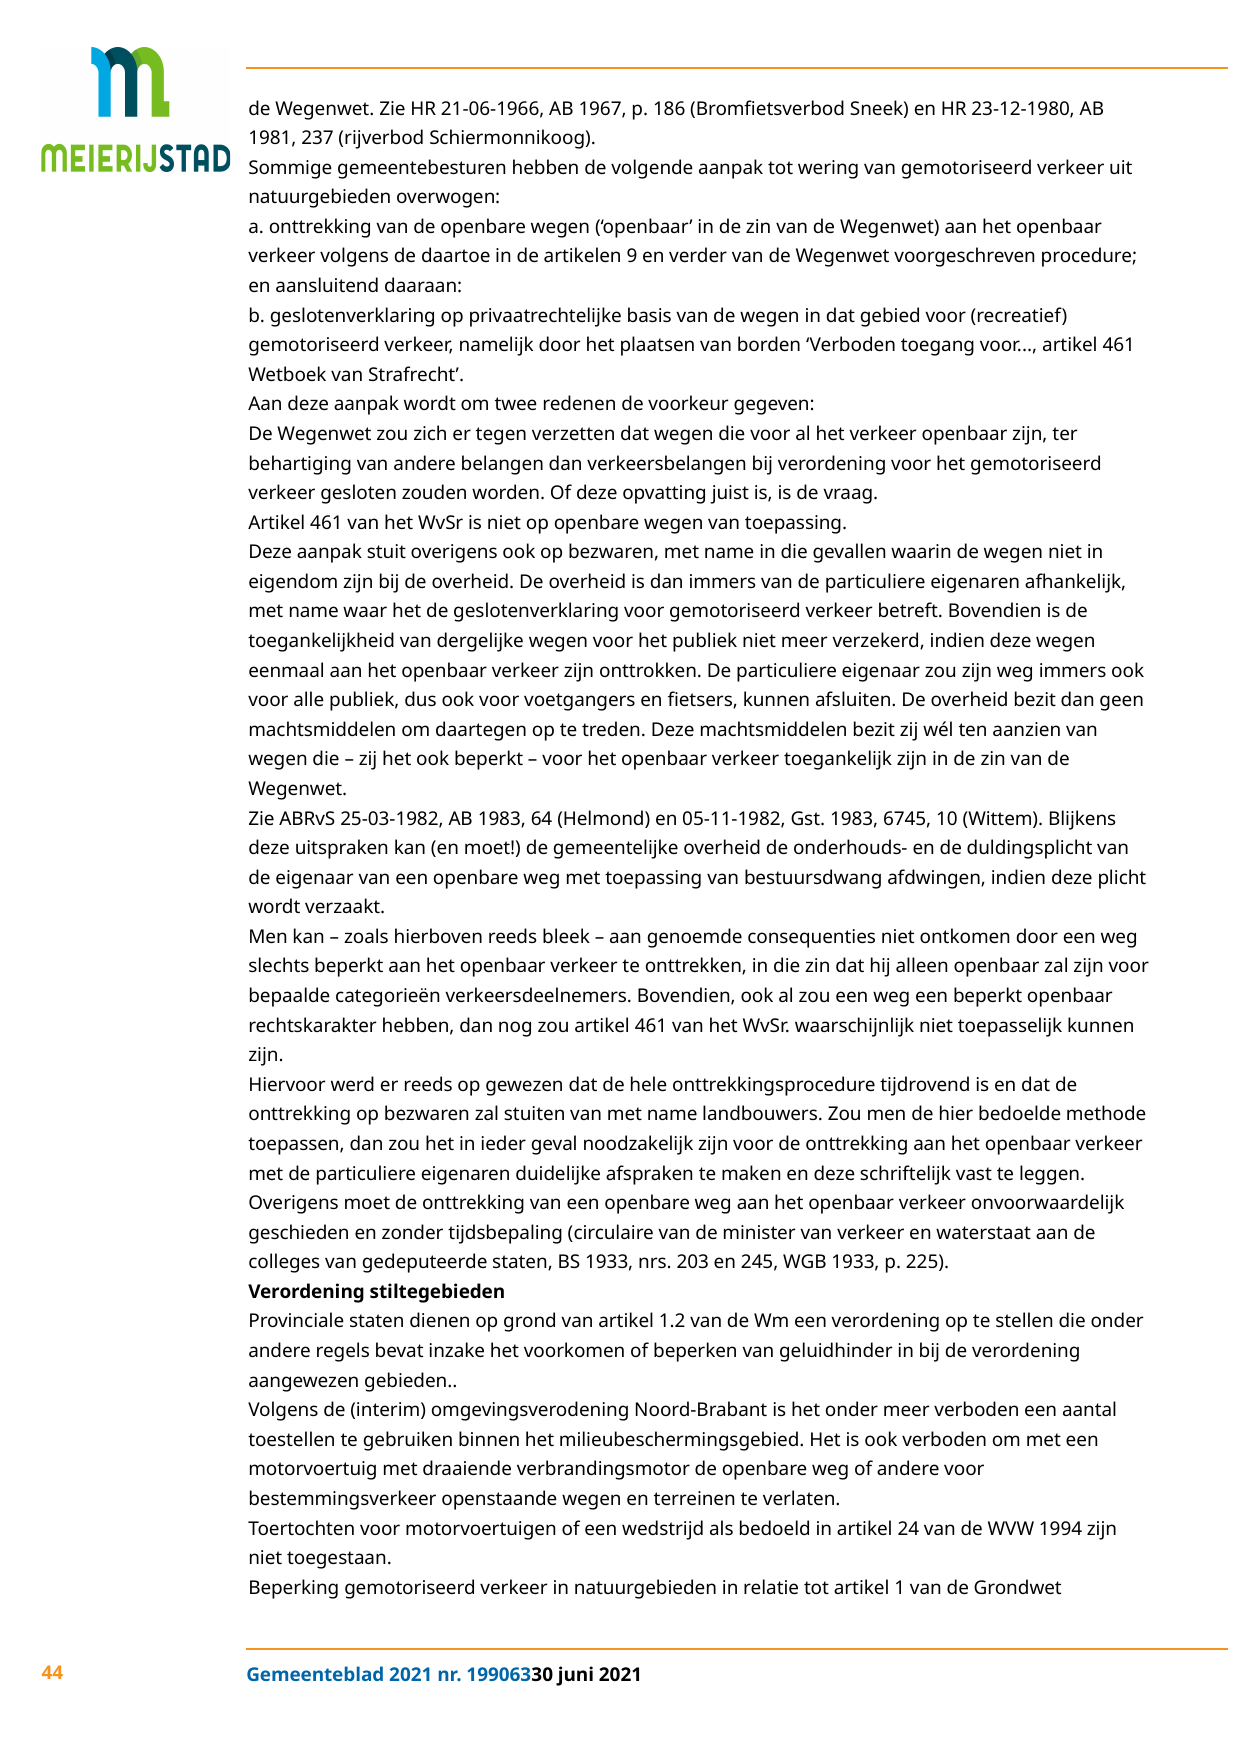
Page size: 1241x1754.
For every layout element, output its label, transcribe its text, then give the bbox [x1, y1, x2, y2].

text Verordening stiltegebieden [248, 1278, 1152, 1304]
text Deze aanpak stuit overigens ook op bezwaren, met name in die gevallen waarin de wegen niet in eigendom zijn bij de overheid. De overheid is dan immers van de particuliere eigenaren afhankelijk, met name waar het de geslotenverklaring voor gemotoriseerd verkeer betreft. Bovendien is de toegankelijkheid van dergelijke wegen voor het publiek niet meer verzekerd, indien deze wegen eenmaal aan het openbaar verkeer zijn onttrokken. De particuliere eigenaar zou zijn weg immers ook voor alle publiek, dus ook voor voetgangers en fietsers, kunnen afsluiten. De overheid bezit dan geen machtsmiddelen om daartegen op te treden. Deze machtsmiddelen bezit zij wél ten aanzien van wegen die – zij het ook beperkt – voor het openbaar verkeer toegankelijk zijn in de zin van de Wegenwet. [248, 538, 1152, 801]
picture [41, 47, 231, 172]
text de Wegenwet. Zie HR 21-06-1966, AB 1967, p. 186 (Bromfietsverbod Sneek) en HR 23-12-1980, AB 1981, 237 (rijverbod Schiermonnikoog). [248, 95, 1152, 150]
text b. geslotenverklaring op privaatrechtelijke basis van de wegen in dat gebied voor (recreatief) gemotoriseerd verkeer, namelijk door het plaatsen van borden ‘Verboden toegang voor..., artikel 461 Wetboek van Strafrecht’. [248, 302, 1152, 387]
text Provinciale staten dienen op grond van artikel 1.2 van de Wm een verordening op te stellen die onder andere regels bevat inzake het voorkomen of beperken van geluidhinder in bij de verordening aangewezen gebieden.. [248, 1308, 1152, 1393]
text Sommige gemeentebesturen hebben de volgende aanpak tot wering van gemotoriseerd verkeer uit natuurgebieden overwogen: [248, 154, 1152, 209]
text Beperking gemotoriseerd verkeer in natuurgebieden in relatie tot artikel 1 van de Grondwet [248, 1574, 1152, 1600]
text a. onttrekking van de openbare wegen (‘openbaar’ in de zin van de Wegenwet) aan het openbaar verkeer volgens de daartoe in de artikelen 9 en verder van de Wegenwet voorgeschreven procedure; en aansluitend daaraan: [248, 213, 1152, 298]
text Aan deze aanpak wordt om twee redenen de voorkeur gegeven: [248, 391, 1152, 416]
text De Wegenwet zou zich er tegen verzetten dat wegen die voor al het verkeer openbaar zijn, ter behartiging van andere belangen dan verkeersbelangen bij verordening voor het gemotoriseerd verkeer gesloten zouden worden. Of deze opvatting juist is, is de vraag. [248, 420, 1152, 505]
text Zie ABRvS 25-03-1982, AB 1983, 64 (Helmond) en 05-11-1982, Gst. 1983, 6745, 10 (Wittem). Blijkens deze uitspraken kan (en moet!) de gemeentelijke overheid de onderhouds- en de duldingsplicht van de eigenaar van een openbare weg met toepassing van bestuursdwang afdwingen, indien deze plicht wordt verzaakt. [248, 805, 1152, 919]
text Toertochten voor motorvoertuigen of een wedstrijd als bedoeld in artikel 24 van de WVW 1994 zijn niet toegestaan. [248, 1515, 1152, 1570]
text Hiervoor werd er reeds op gewezen dat de hele onttrekkingsprocedure tijdrovend is en dat de onttrekking op bezwaren zal stuiten van met name landbouwers. Zou men de hier bedoelde methode toepassen, dan zou het in ieder geval noodzakelijk zijn voor de onttrekking aan het openbaar verkeer met de particuliere eigenaren duidelijke afspraken te maken en deze schriftelijk vast te leggen. Overigens moet de onttrekking van een openbare weg aan het openbaar verkeer onvoorwaardelijk geschieden en zonder tijdsbepaling (circulaire van de minister van verkeer en waterstaat aan de colleges van gedeputeerde staten, BS 1933, nrs. 203 en 245, WGB 1933, p. 225). [248, 1071, 1152, 1274]
text Men kan – zoals hierboven reeds bleek – aan genoemde consequenties niet ontkomen door een weg slechts beperkt aan het openbaar verkeer te onttrekken, in die zin dat hij alleen openbaar zal zijn voor bepaalde categorieën verkeersdeelnemers. Bovendien, ook al zou een weg een beperkt openbaar rechtskarakter hebben, dan nog zou artikel 461 van het WvSr. waarschijnlijk niet toepasselijk kunnen zijn. [248, 923, 1152, 1067]
text Volgens de (interim) omgevingsverodening Noord-Brabant is het onder meer verboden een aantal toestellen te gebruiken binnen het milieubeschermingsgebied. Het is ook verboden om met een motorvoertuig met draaiende verbrandingsmotor de openbare weg of andere voor bestemmingsverkeer openstaande wegen en terreinen te verlaten. [248, 1396, 1152, 1511]
text Artikel 461 van het WvSr is niet op openbare wegen van toepassing. [248, 509, 1152, 535]
